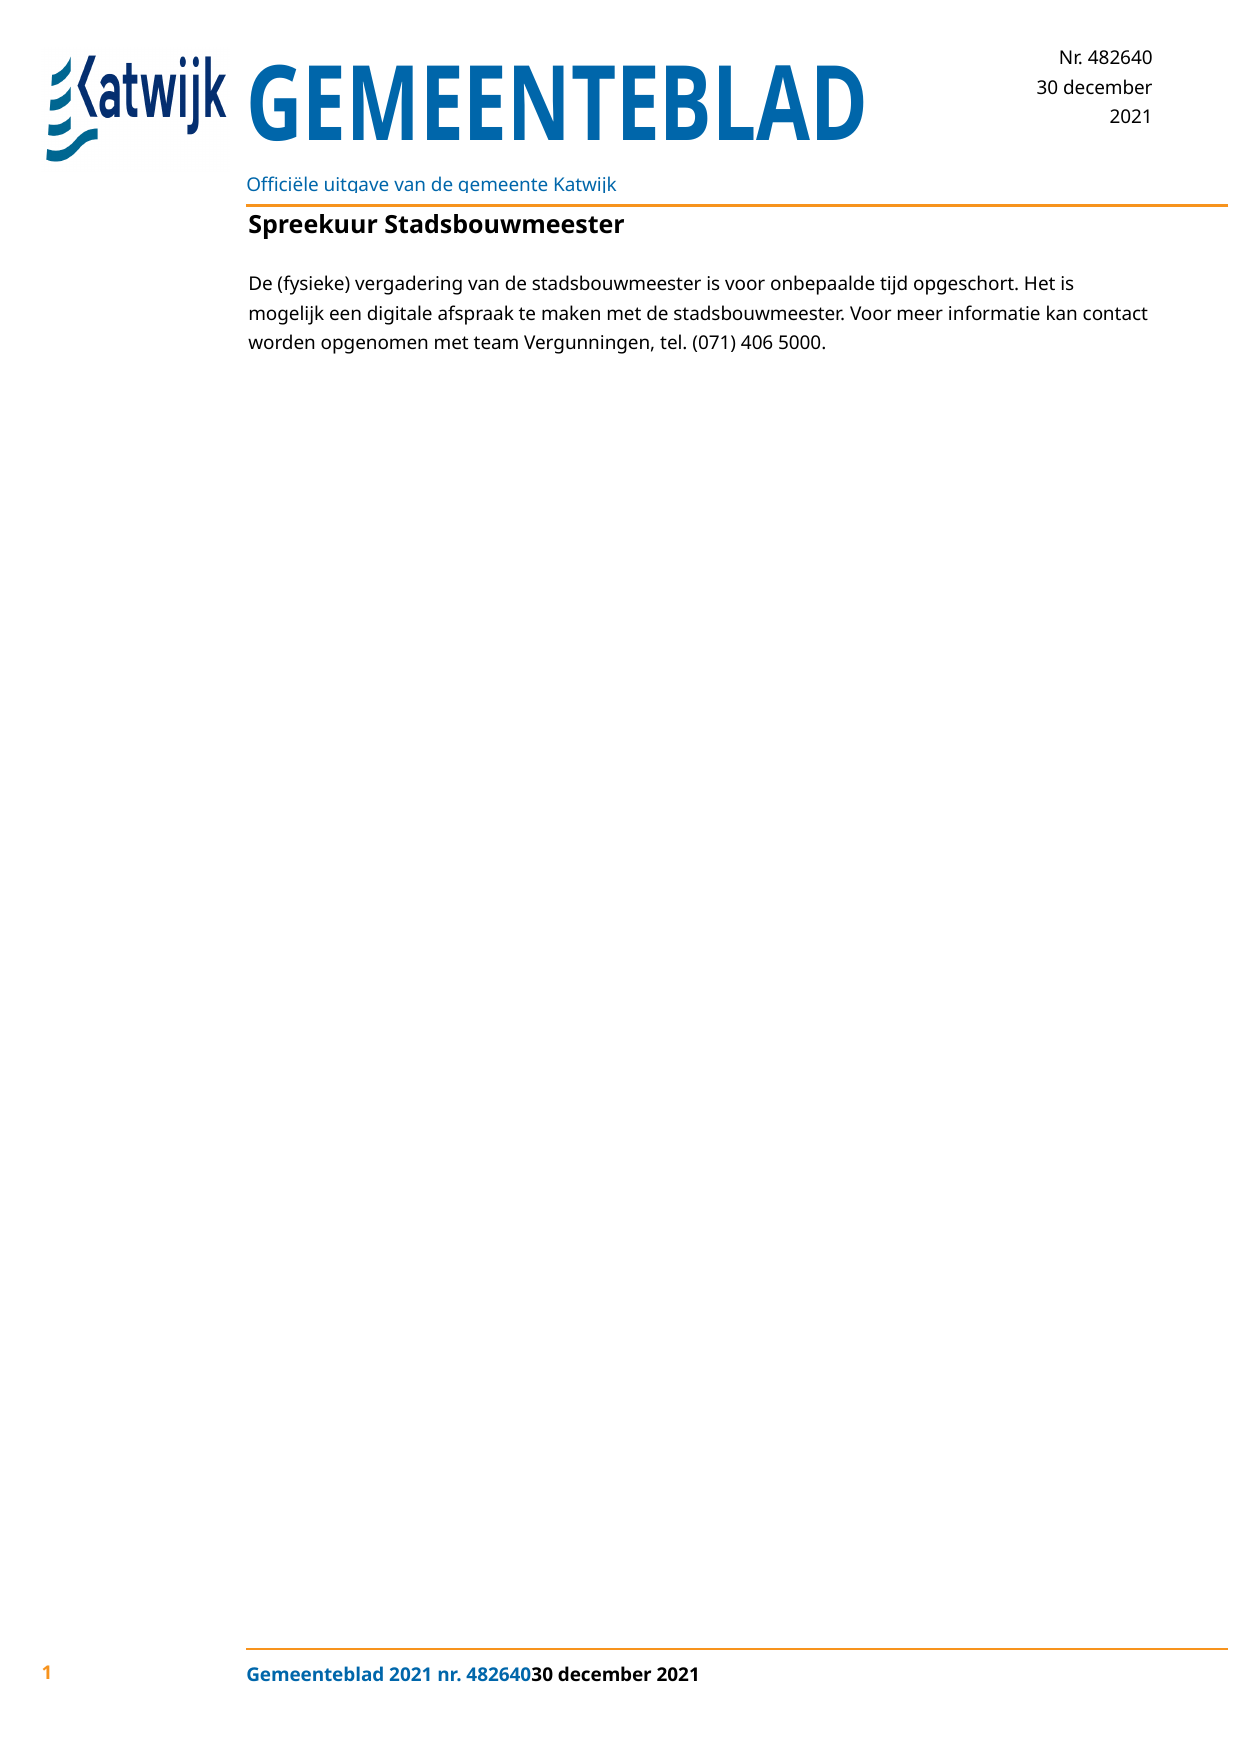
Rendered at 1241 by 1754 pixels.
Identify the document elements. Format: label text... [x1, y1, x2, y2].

picture [41, 47, 231, 172]
text De (fysieke) vergadering van de stadsbouwmeester is voor onbepaalde tijd opgeschort. Het is mogelijk een digitale afspraak te maken met de stadsbouwmeester. Voor meer informatie kan contact worden opgenomen met team Vergunningen, tel. (071) 406 5000. [248, 270, 1152, 355]
text Spreekuur Stadsbouwmeester [248, 207, 1152, 241]
